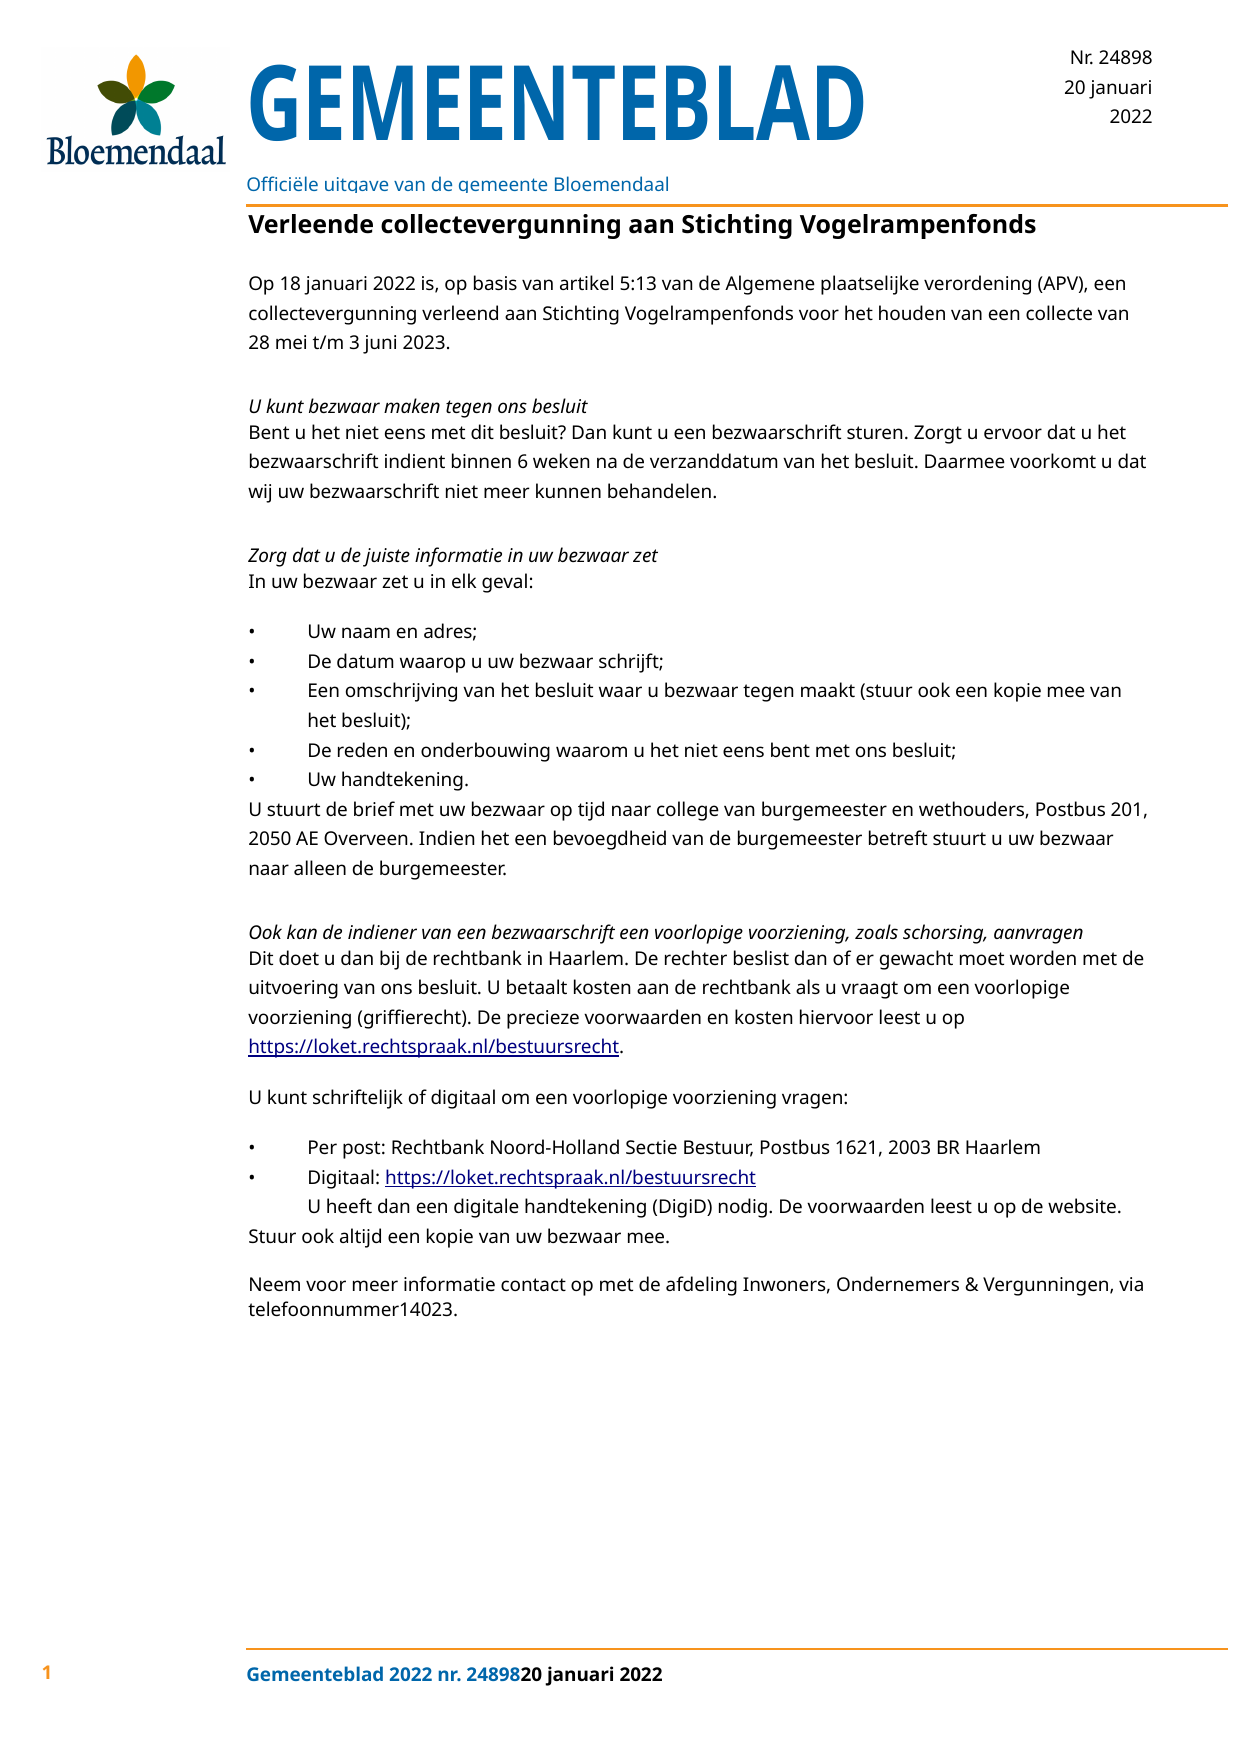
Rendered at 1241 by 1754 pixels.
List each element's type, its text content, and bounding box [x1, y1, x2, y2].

list Uw handtekening. [248, 766, 1152, 792]
list Digitaal: https://loket.rechtspraak.nl/bestuursrecht [248, 1164, 1152, 1190]
text Dit doet u dan bij de rechtbank in Haarlem. De rechter beslist dan of er gewacht moet worden met de uitvoering van ons besluit. U betaalt kosten aan de rechtbank als u vraagt om een voorlopige voorziening (griffierecht). De precieze voorwaarden en kosten hiervoor leest u op https://loket.rechtspraak.nl/bestuursrecht. [248, 945, 1152, 1059]
list De reden en onderbouwing waarom u het niet eens bent met ons besluit; [248, 737, 1152, 762]
text Zorg dat u de juiste informatie in uw bezwaar zet [248, 542, 1152, 568]
text Bent u het niet eens met dit besluit? Dan kunt u een bezwaarschrift sturen. Zorgt u ervoor dat u het bezwaarschrift indient binnen 6 weken na de verzanddatum van het besluit. Daarmee voorkomt u dat wij uw bezwaarschrift niet meer kunnen behandelen. [248, 419, 1152, 504]
text Neem voor meer informatie contact op met de afdeling Inwoners, Ondernemers & Vergunningen, via telefoonnummer14023. [248, 1271, 1152, 1322]
text Ook kan de indiener van een bezwaarschrift een voorlopige voorziening, zoals schorsing, aanvragen [248, 919, 1152, 945]
text Verleende collectevergunning aan Stichting Vogelrampenfonds [248, 207, 1152, 241]
list U heeft dan een digitale handtekening (DigiD) nodig. De voorwaarden leest u op de website. [248, 1193, 1152, 1219]
list Uw naam en adres; [248, 618, 1152, 644]
list De datum waarop u uw bezwaar schrijft; [248, 648, 1152, 674]
text U stuurt de brief met uw bezwaar op tijd naar college van burgemeester en wethouders, Postbus 201, 2050 AE Overveen. Indien het een bevoegdheid van de burgemeester betreft stuurt u uw bezwaar naar alleen de burgemeester. [248, 796, 1152, 881]
picture [41, 47, 231, 172]
text Stuur ook altijd een kopie van uw bezwaar mee. [248, 1223, 1152, 1249]
text Op 18 januari 2022 is, op basis van artikel 5:13 van de Algemene plaatselijke verordening (APV), een collectevergunning verleend aan Stichting Vogelrampenfonds voor het houden van een collecte van 28 mei t/m 3 juni 2023. [248, 270, 1152, 355]
list Een omschrijving van het besluit waar u bezwaar tegen maakt (stuur ook een kopie mee van het besluit); [248, 678, 1152, 733]
text U kunt bezwaar maken tegen ons besluit [248, 393, 1152, 419]
text U kunt schriftelijk of digitaal om een voorlopige voorziening vragen: [248, 1084, 1152, 1110]
text In uw bezwaar zet u in elk geval: [248, 568, 1152, 594]
list Per post: Rechtbank Noord-Holland Sectie Bestuur, Postbus 1621, 2003 BR Haarlem [248, 1134, 1152, 1160]
